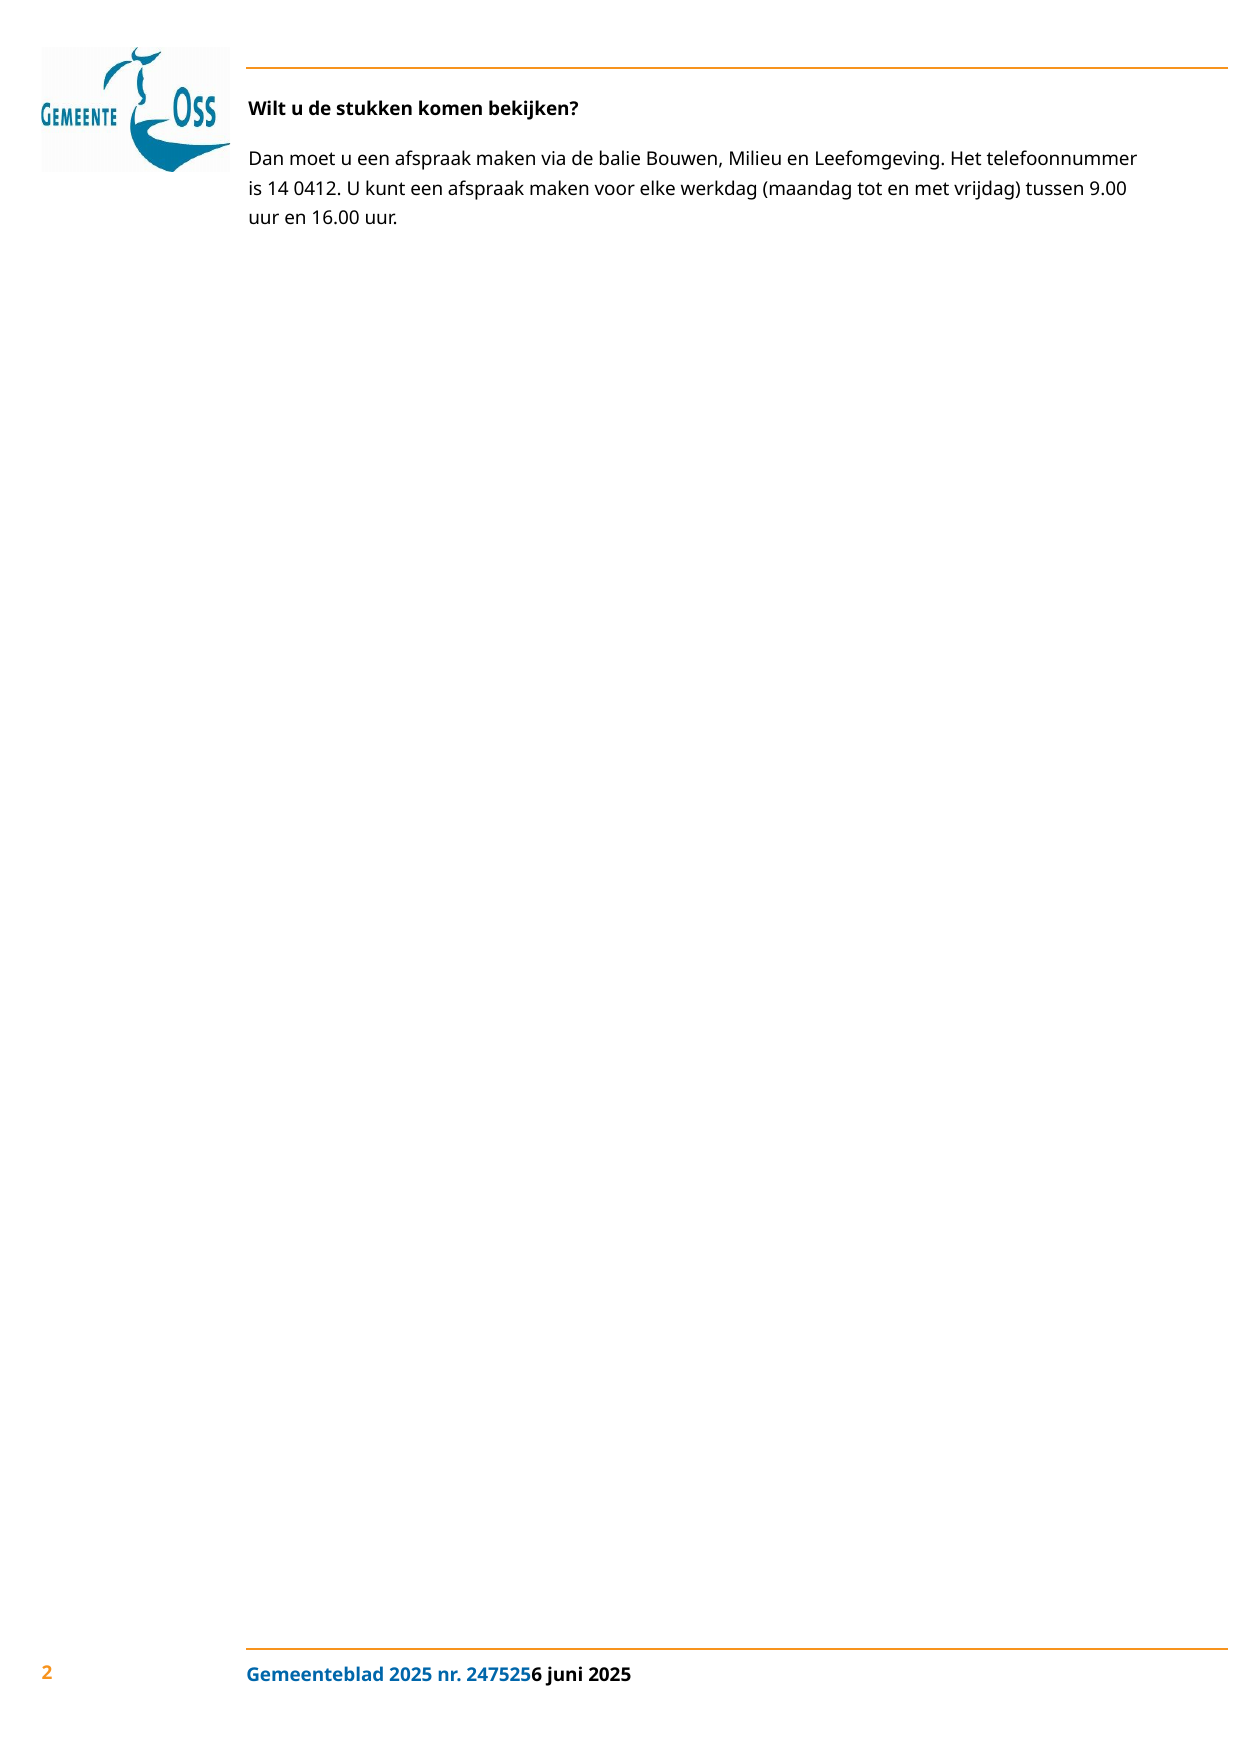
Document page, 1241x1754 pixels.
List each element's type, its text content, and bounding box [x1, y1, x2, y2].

text Wilt u de stukken komen bekijken? [248, 95, 1152, 121]
text Dan moet u een afspraak maken via de balie Bouwen, Milieu en Leefomgeving. Het telefoonnummer is 14 0412. U kunt een afspraak maken voor elke werkdag (maandag tot en met vrijdag) tussen 9.00 uur en 16.00 uur. [248, 145, 1152, 230]
picture [41, 47, 231, 172]
